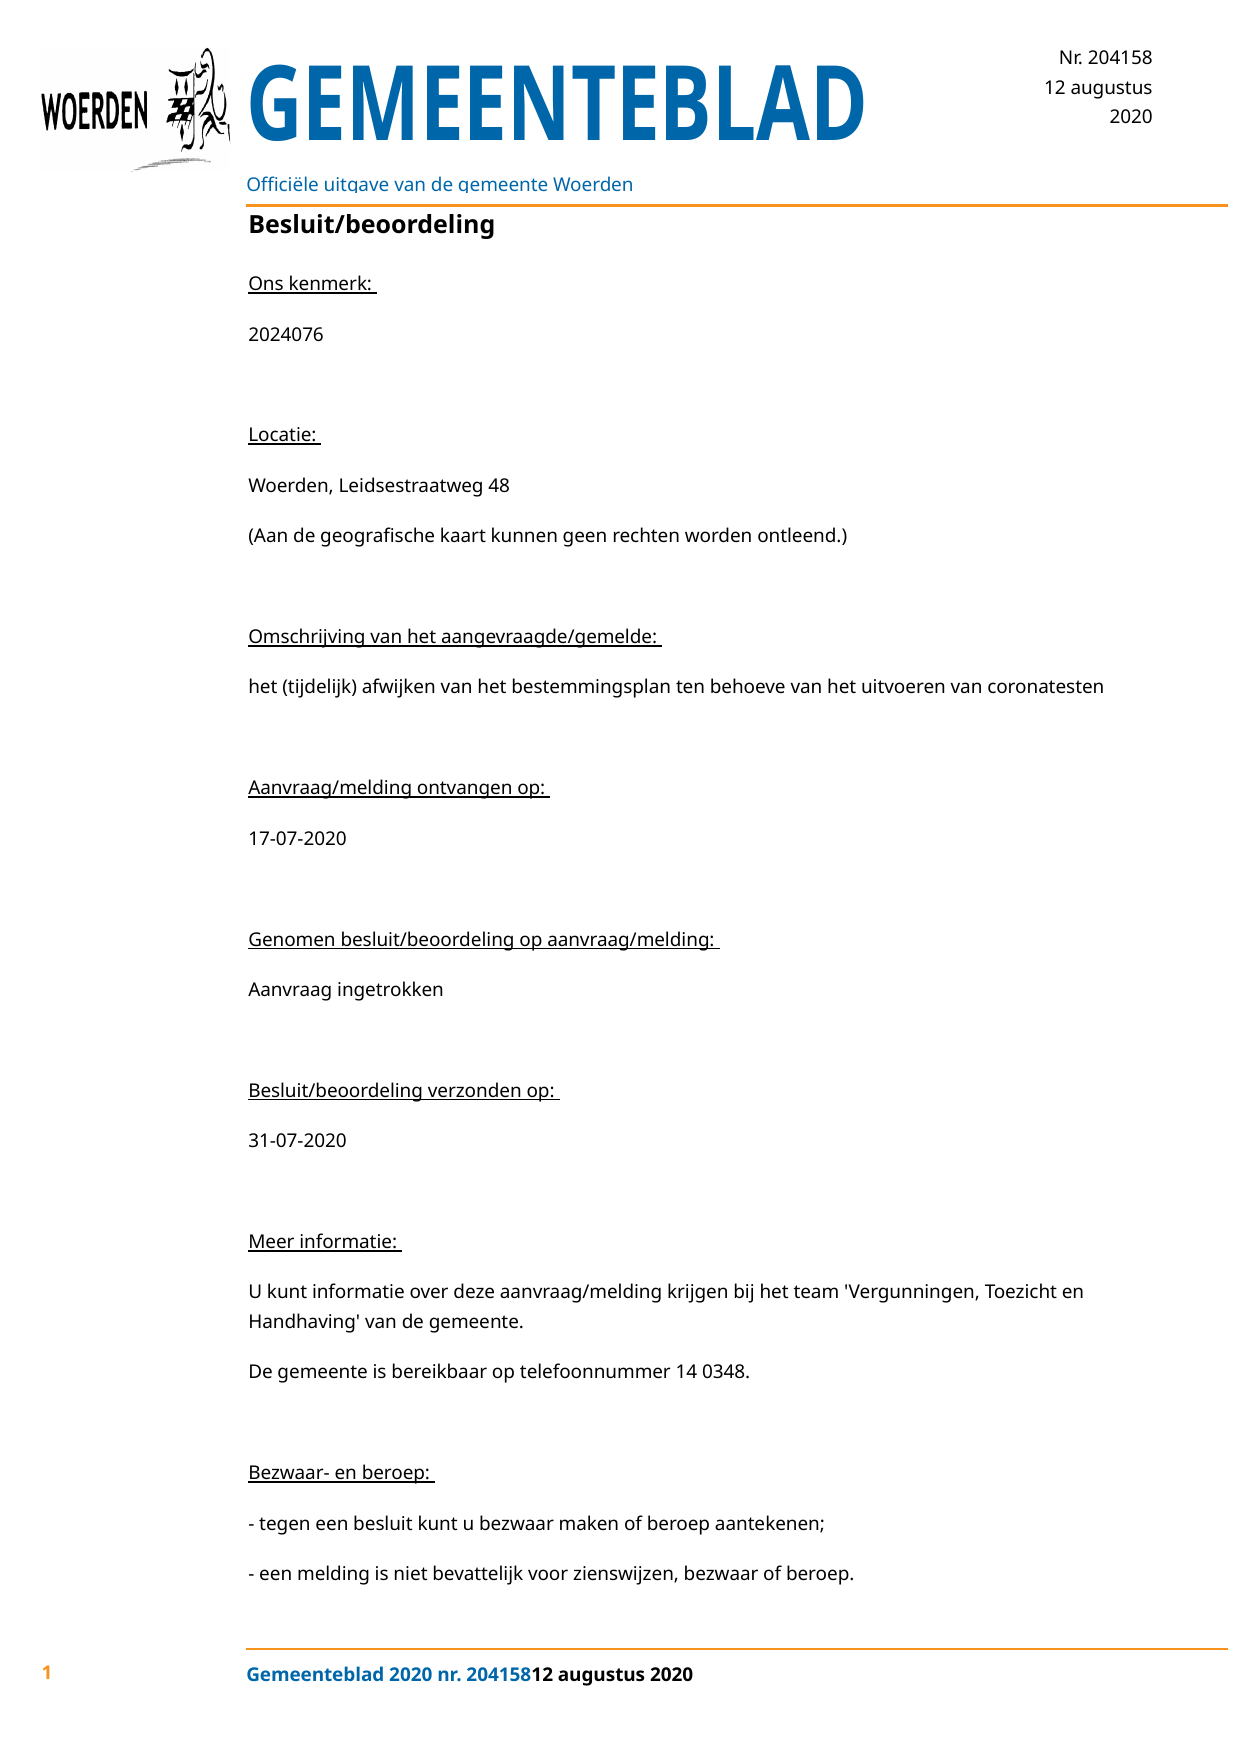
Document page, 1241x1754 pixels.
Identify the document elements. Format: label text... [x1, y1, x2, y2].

text Locatie: [248, 422, 1152, 447]
text 31-07-2020 [248, 1127, 1152, 1153]
text het (tijdelijk) afwijken van het bestemmingsplan ten behoeve van het uitvoeren van coronatesten [248, 674, 1152, 699]
text Omschrijving van het aangevraagde/gemelde: [248, 623, 1152, 649]
text Woerden, Leidsestraatweg 48 [248, 472, 1152, 498]
text U kunt informatie over deze aanvraag/melding krijgen bij het team 'Vergunningen, Toezicht en Handhaving' van de gemeente. [248, 1279, 1152, 1334]
text - tegen een besluit kunt u bezwaar maken of beroep aantekenen; [248, 1510, 1152, 1536]
text Besluit/beoordeling verzonden op: [248, 1077, 1152, 1103]
text 2024076 [248, 321, 1152, 346]
text Aanvraag ingetrokken [248, 976, 1152, 1002]
text De gemeente is bereikbaar op telefoonnummer 14 0348. [248, 1359, 1152, 1384]
text - een melding is niet bevattelijk voor zienswijzen, bezwaar of beroep. [248, 1560, 1152, 1586]
text Meer informatie: [248, 1228, 1152, 1254]
text Besluit/beoordeling [248, 207, 1152, 241]
text Aanvraag/melding ontvangen op: [248, 774, 1152, 800]
text Bezwaar- en beroep: [248, 1459, 1152, 1485]
picture [41, 47, 231, 172]
text Genomen besluit/beoordeling op aanvraag/melding: [248, 926, 1152, 951]
text 17-07-2020 [248, 825, 1152, 851]
text (Aan de geografische kaart kunnen geen rechten worden ontleend.) [248, 522, 1152, 548]
text Ons kenmerk: [248, 270, 1152, 296]
